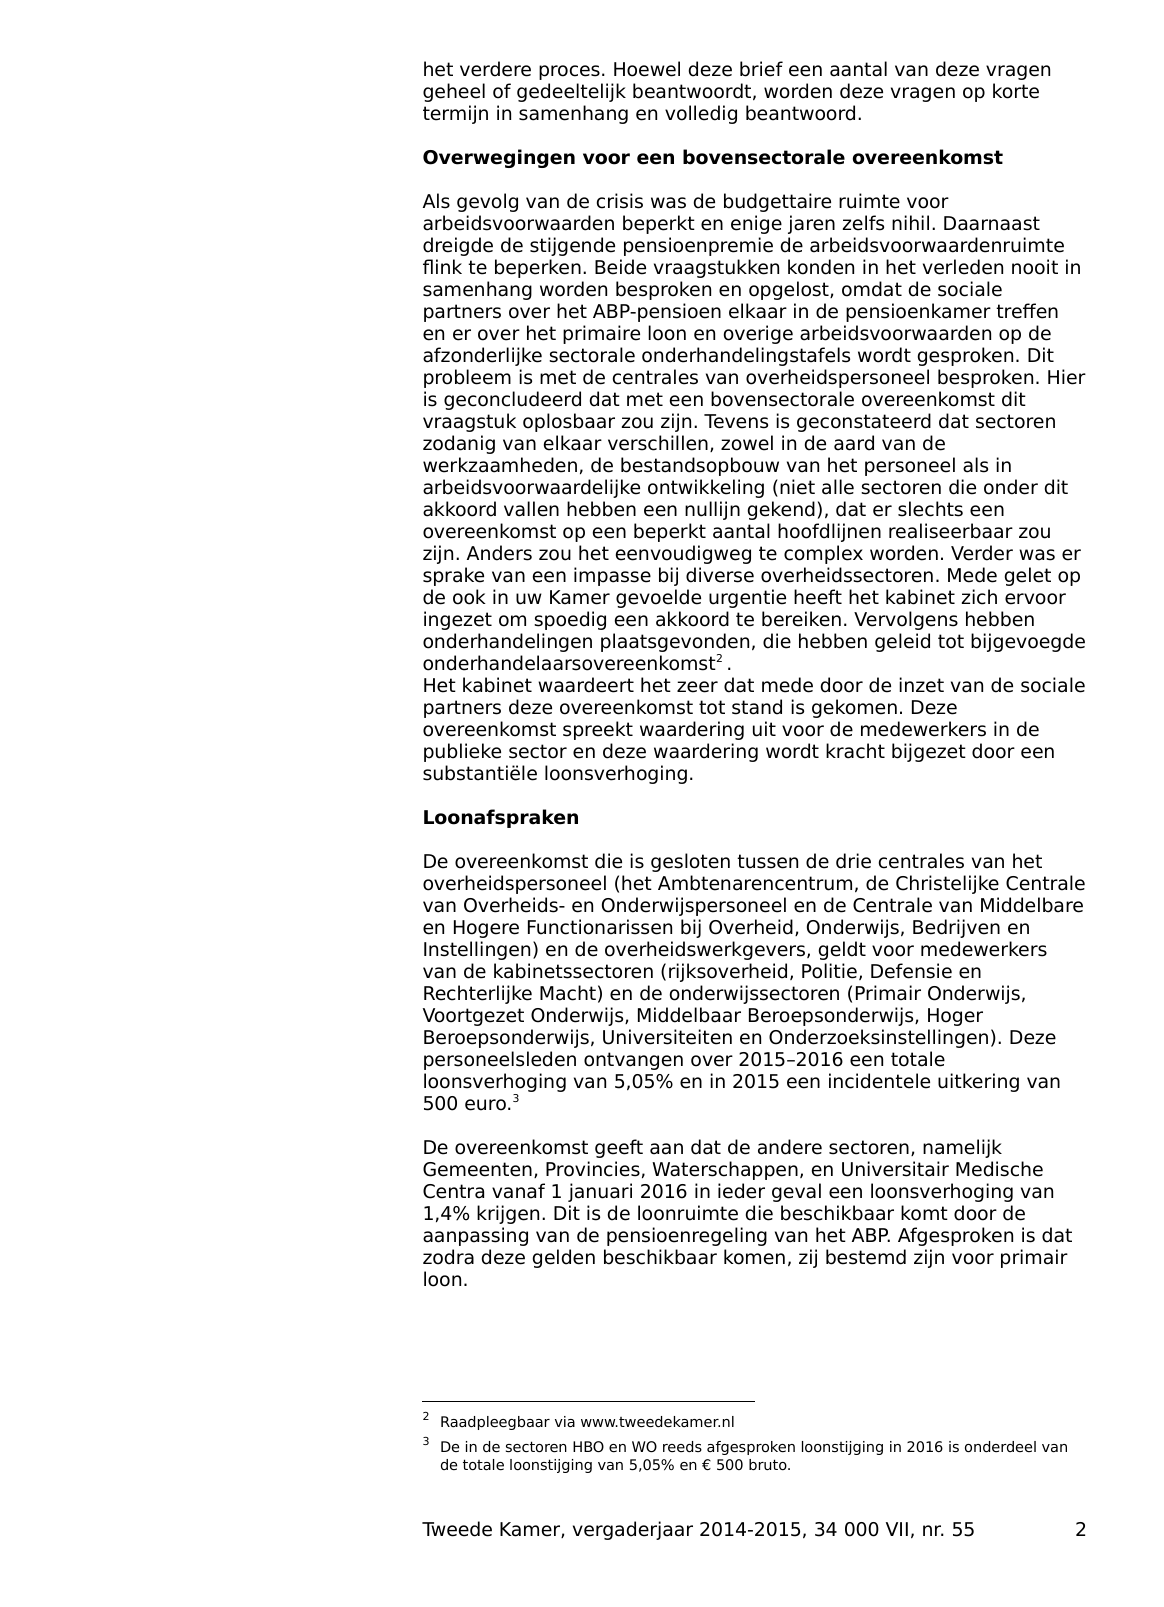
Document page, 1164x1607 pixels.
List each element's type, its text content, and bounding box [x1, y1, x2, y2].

subtitle Loonafspraken [422, 807, 1087, 829]
text het verdere proces. Hoewel deze brief een aantal van deze vragen geheel of gedeeltelijk beantwoordt, worden deze vragen op korte termijn in samenhang en volledig beantwoord. [422, 59, 1087, 125]
text Het kabinet waardeert het zeer dat mede door de inzet van de sociale partners deze overeenkomst tot stand is gekomen. Deze overeenkomst spreekt waardering uit voor de medewerkers in de publieke sector en deze waardering wordt kracht bijgezet door een substantiële loonsverhoging. [422, 675, 1087, 785]
text De in de sectoren HBO en WO reeds afgesproken loonstijging in 2016 is onderdeel van de totale loonstijging van 5,05% en € 500 bruto. [422, 1435, 1087, 1474]
text De overeenkomst geeft aan dat de andere sectoren, namelijk Gemeenten, Provincies, Waterschappen, en Universitair Medische Centra vanaf 1 januari 2016 in ieder geval een loonsverhoging van 1,4% krijgen. Dit is de loonruimte die beschikbaar komt door de aanpassing van de pensioenregeling van het ABP. Afgesproken is dat zodra deze gelden beschikbaar komen, zij bestemd zijn voor primair loon. [422, 1137, 1087, 1291]
text Raadpleegbaar via www.tweedekamer.nl [422, 1410, 1087, 1432]
subtitle Overwegingen voor een bovensectorale overeenkomst [422, 147, 1087, 169]
text Als gevolg van de crisis was de budgettaire ruimte voor arbeidsvoorwaarden beperkt en enige jaren zelfs nihil. Daarnaast dreigde de stijgende pensioenpremie de arbeidsvoorwaardenruimte flink te beperken. Beide vraagstukken konden in het verleden nooit in samenhang worden besproken en opgelost, omdat de sociale partners over het ABP-pensioen elkaar in de pensioenkamer treffen en er over het primaire loon en overige arbeidsvoorwaarden op de afzonderlijke sectorale onderhandelingstafels wordt gesproken. Dit probleem is met de centrales van overheidspersoneel besproken. Hier is geconcludeerd dat met een bovensectorale overeenkomst dit vraagstuk oplosbaar zou zijn. Tevens is geconstateerd dat sectoren zodanig van elkaar verschillen, zowel in de aard van de werkzaamheden, de bestandsopbouw van het personeel als in arbeidsvoorwaardelijke ontwikkeling (niet alle sectoren die onder dit akkoord vallen hebben een nullijn gekend), dat er slechts een overeenkomst op een beperkt aantal hoofdlijnen realiseerbaar zou zijn. Anders zou het eenvoudigweg te complex worden. Verder was er sprake van een impasse bij diverse overheidssectoren. Mede gelet op de ook in uw Kamer gevoelde urgentie heeft het kabinet zich ervoor ingezet om spoedig een akkoord te bereiken. Vervolgens hebben onderhandelingen plaatsgevonden, die hebben geleid tot bijgevoegde onderhandelaarsovereenkomst. [422, 191, 1087, 675]
text De overeenkomst die is gesloten tussen de drie centrales van het overheidspersoneel (het Ambtenarencentrum, de Christelijke Centrale van Overheids- en Onderwijspersoneel en de Centrale van Middelbare en Hogere Functionarissen bij Overheid, Onderwijs, Bedrijven en Instellingen) en de overheidswerkgevers, geldt voor medewerkers van de kabinetssectoren (rijksoverheid, Politie, Defensie en Rechterlijke Macht) en de onderwijssectoren (Primair Onderwijs, Voortgezet Onderwijs, Middelbaar Beroepsonderwijs, Hoger Beroepsonderwijs, Universiteiten en Onderzoeksinstellingen). Deze personeelsleden ontvangen over 2015–2016 een totale loonsverhoging van 5,05% en in 2015 een incidentele uitkering van 500 euro. [422, 851, 1087, 1115]
